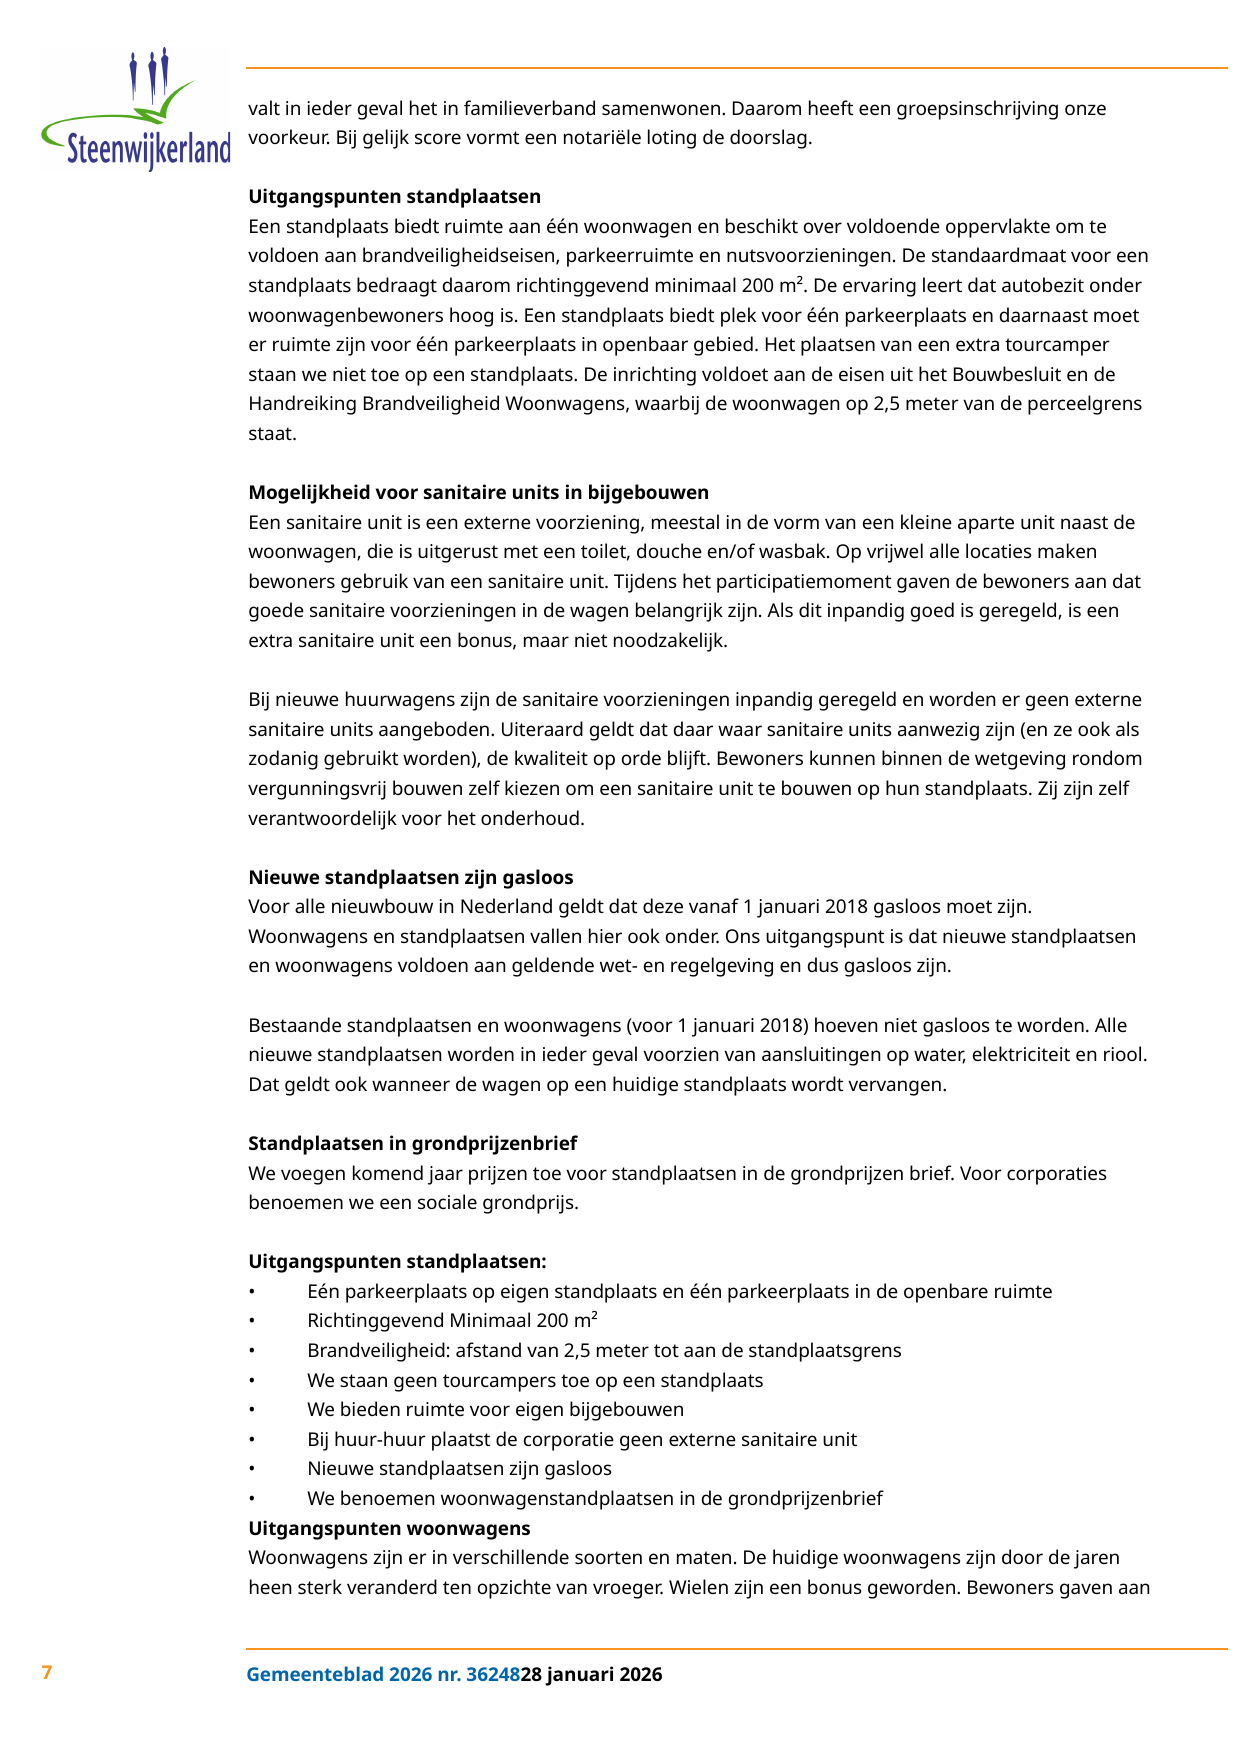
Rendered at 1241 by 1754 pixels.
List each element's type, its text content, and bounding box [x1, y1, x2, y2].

list Nieuwe standplaatsen zijn gasloos [248, 1456, 1152, 1481]
text Voor alle nieuwbouw in Nederland geldt dat deze vanaf 1 januari 2018 gasloos moet zijn. Woonwagens en standplaatsen vallen hier ook onder. Ons uitgangspunt is dat nieuwe standplaatsen en woonwagens voldoen aan geldende wet- en regelgeving en dus gasloos zijn. [248, 893, 1152, 978]
text Nieuwe standplaatsen zijn gasloos [248, 864, 1152, 890]
text Woonwagens zijn er in verschillende soorten en maten. De huidige woonwagens zijn door de jaren heen sterk veranderd ten opzichte van vroeger. Wielen zijn een bonus geworden. Bewoners gaven aan [248, 1544, 1152, 1600]
list Eén parkeerplaats op eigen standplaats en één parkeerplaats in de openbare ruimte [248, 1278, 1152, 1304]
text Uitgangspunten standplaatsen [248, 183, 1152, 209]
text Mogelijkheid voor sanitaire units in bijgebouwen [248, 479, 1152, 505]
text Bestaande standplaatsen en woonwagens (voor 1 januari 2018) hoeven niet gasloos te worden. Alle nieuwe standplaatsen worden in ieder geval voorzien van aansluitingen op water, elektriciteit en riool. Dat geldt ook wanneer de wagen op een huidige standplaats wordt vervangen. [248, 1012, 1152, 1097]
text Standplaatsen in grondprijzenbrief [248, 1130, 1152, 1156]
list We benoemen woonwagenstandplaatsen in de grondprijzenbrief [248, 1485, 1152, 1511]
list We bieden ruimte voor eigen bijgebouwen [248, 1396, 1152, 1422]
text We voegen komend jaar prijzen toe voor standplaatsen in de grondprijzen brief. Voor corporaties benoemen we een sociale grondprijs. [248, 1160, 1152, 1215]
list We staan geen tourcampers toe op een standplaats [248, 1367, 1152, 1393]
text Bij nieuwe huurwagens zijn de sanitaire voorzieningen inpandig geregeld en worden er geen externe sanitaire units aangeboden. Uiteraard geldt dat daar waar sanitaire units aanwezig zijn (en ze ook als zodanig gebruikt worden), de kwaliteit op orde blijft. Bewoners kunnen binnen de wetgeving rondom vergunningsvrij bouwen zelf kiezen om een sanitaire unit te bouwen op hun standplaats. Zij zijn zelf verantwoordelijk voor het onderhoud. [248, 686, 1152, 831]
text valt in ieder geval het in familieverband samenwonen. Daarom heeft een groepsinschrijving onze voorkeur. Bij gelijk score vormt een notariële loting de doorslag. [248, 95, 1152, 150]
list Bij huur-huur plaatst de corporatie geen externe sanitaire unit [248, 1426, 1152, 1452]
picture [41, 47, 231, 172]
text Een sanitaire unit is een externe voorziening, meestal in de vorm van een kleine aparte unit naast de woonwagen, die is uitgerust met een toilet, douche en/of wasbak. Op vrijwel alle locaties maken bewoners gebruik van een sanitaire unit. Tijdens het participatiemoment gaven de bewoners aan dat goede sanitaire voorzieningen in de wagen belangrijk zijn. Als dit inpandig goed is geregeld, is een extra sanitaire unit een bonus, maar niet noodzakelijk. [248, 509, 1152, 653]
text Uitgangspunten standplaatsen: [248, 1248, 1152, 1274]
list Brandveiligheid: afstand van 2,5 meter tot aan de standplaatsgrens [248, 1337, 1152, 1363]
text Een standplaats biedt ruimte aan één woonwagen en beschikt over voldoende oppervlakte om te voldoen aan brandveiligheidseisen, parkeerruimte en nutsvoorzieningen. De standaardmaat voor een standplaats bedraagt daarom richtinggevend minimaal 200 m². De ervaring leert dat autobezit onder woonwagenbewoners hoog is. Een standplaats biedt plek voor één parkeerplaats en daarnaast moet er ruimte zijn voor één parkeerplaats in openbaar gebied. Het plaatsen van een extra tourcamper staan we niet toe op een standplaats. De inrichting voldoet aan de eisen uit het Bouwbesluit en de Handreiking Brandveiligheid Woonwagens, waarbij de woonwagen op 2,5 meter van de perceelgrens staat. [248, 213, 1152, 446]
text Uitgangspunten woonwagens [248, 1515, 1152, 1541]
list Richtinggevend Minimaal 200 m² [248, 1308, 1152, 1333]
